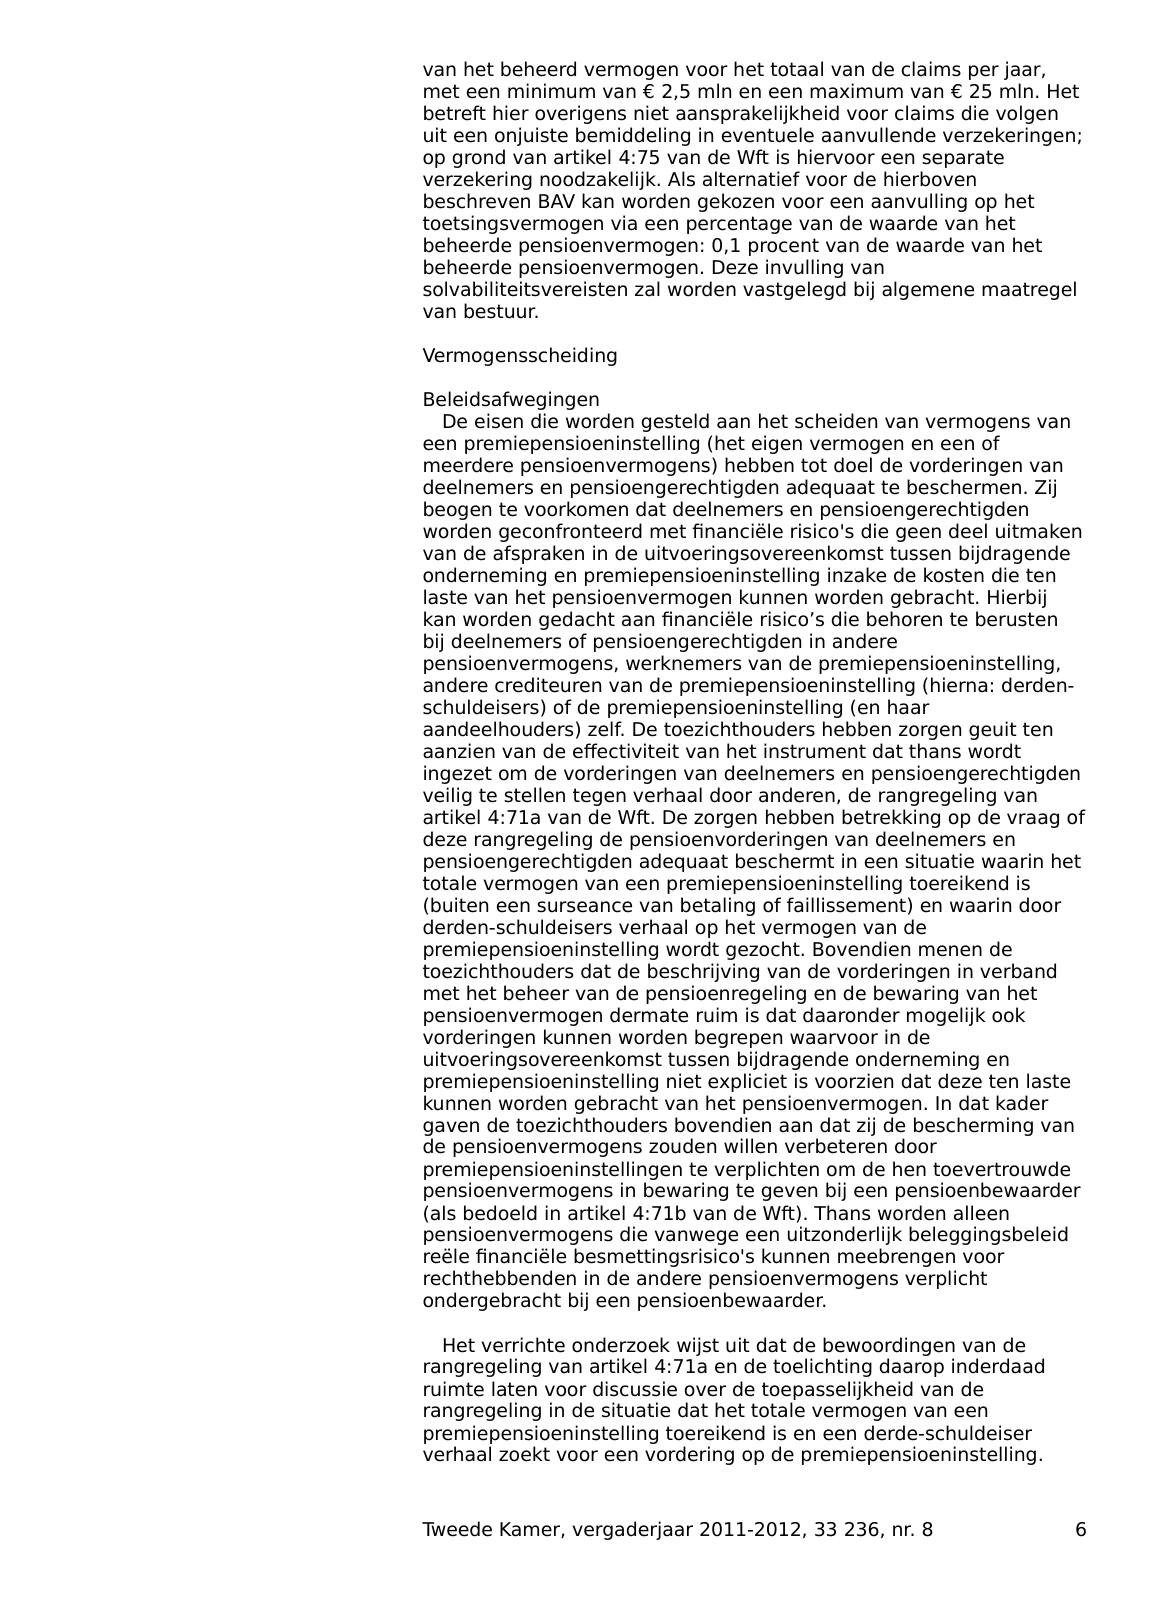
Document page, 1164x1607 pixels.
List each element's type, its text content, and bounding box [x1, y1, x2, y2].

text Het verrichte onderzoek wijst uit dat de bewoordingen van de rangregeling van artikel 4:71a en de toelichting daarop inderdaad ruimte laten voor discussie over de toepasselijkheid van de rangregeling in de situatie dat het totale vermogen van een premiepensioeninstelling toereikend is en een derde-schuldeiser verhaal zoekt voor een vordering op de premiepensioeninstelling. [422, 1334, 1087, 1466]
text De eisen die worden gesteld aan het scheiden van vermogens van een premiepensioeninstelling (het eigen vermogen en een of meerdere pensioenvermogens) hebben tot doel de vorderingen van deelnemers en pensioengerechtigden adequaat te beschermen. Zij beogen te voorkomen dat deelnemers en pensioengerechtigden worden geconfronteerd met financiële risico's die geen deel uitmaken van de afspraken in de uitvoeringsovereenkomst tussen bijdragende onderneming en premiepensioeninstelling inzake de kosten die ten laste van het pensioenvermogen kunnen worden gebracht. Hierbij kan worden gedacht aan financiële risico’s die behoren te berusten bij deelnemers of pensioengerechtigden in andere pensioenvermogens, werknemers van de premiepensioeninstelling, andere crediteuren van de premiepensioeninstelling (hierna: derden-schuldeisers) of de premiepensioeninstelling (en haar aandeelhouders) zelf. De toezichthouders hebben zorgen geuit ten aanzien van de effectiviteit van het instrument dat thans wordt ingezet om de vorderingen van deelnemers en pensioengerechtigden veilig te stellen tegen verhaal door anderen, de rangregeling van artikel 4:71a van de Wft. De zorgen hebben betrekking op de vraag of deze rangregeling de pensioenvorderingen van deelnemers en pensioengerechtigden adequaat beschermt in een situatie waarin het totale vermogen van een premiepensioeninstelling toereikend is (buiten een surseance van betaling of faillissement) en waarin door derden-schuldeisers verhaal op het vermogen van de premiepensioeninstelling wordt gezocht. Bovendien menen de toezichthouders dat de beschrijving van de vorderingen in verband met het beheer van de pensioenregeling en de bewaring van het pensioenvermogen dermate ruim is dat daaronder mogelijk ook vorderingen kunnen worden begrepen waarvoor in de uitvoeringsovereenkomst tussen bijdragende onderneming en premiepensioeninstelling niet expliciet is voorzien dat deze ten laste kunnen worden gebracht van het pensioenvermogen. In dat kader gaven de toezichthouders bovendien aan dat zij de bescherming van de pensioenvermogens zouden willen verbeteren door premiepensioeninstellingen te verplichten om de hen toevertrouwde pensioenvermogens in bewaring te geven bij een pensioenbewaarder (als bedoeld in artikel 4:71b van de Wft). Thans worden alleen pensioenvermogens die vanwege een uitzonderlijk beleggingsbeleid reële financiële besmettingsrisico's kunnen meebrengen voor rechthebbenden in de andere pensioenvermogens verplicht ondergebracht bij een pensioenbewaarder. [422, 411, 1087, 1312]
subtitle Beleidsafwegingen [422, 389, 1087, 411]
subtitle Vermogensscheiding [422, 345, 1087, 367]
text van het beheerd vermogen voor het totaal van de claims per jaar, met een minimum van € 2,5 mln en een maximum van € 25 mln. Het betreft hier overigens niet aansprakelijkheid voor claims die volgen uit een onjuiste bemiddeling in eventuele aanvullende verzekeringen; op grond van artikel 4:75 van de Wft is hiervoor een separate verzekering noodzakelijk. Als alternatief voor de hierboven beschreven BAV kan worden gekozen voor een aanvulling op het toetsingsvermogen via een percentage van de waarde van het beheerde pensioenvermogen: 0,1 procent van de waarde van het beheerde pensioenvermogen. Deze invulling van solvabiliteitsvereisten zal worden vastgelegd bij algemene maatregel van bestuur. [422, 59, 1087, 323]
